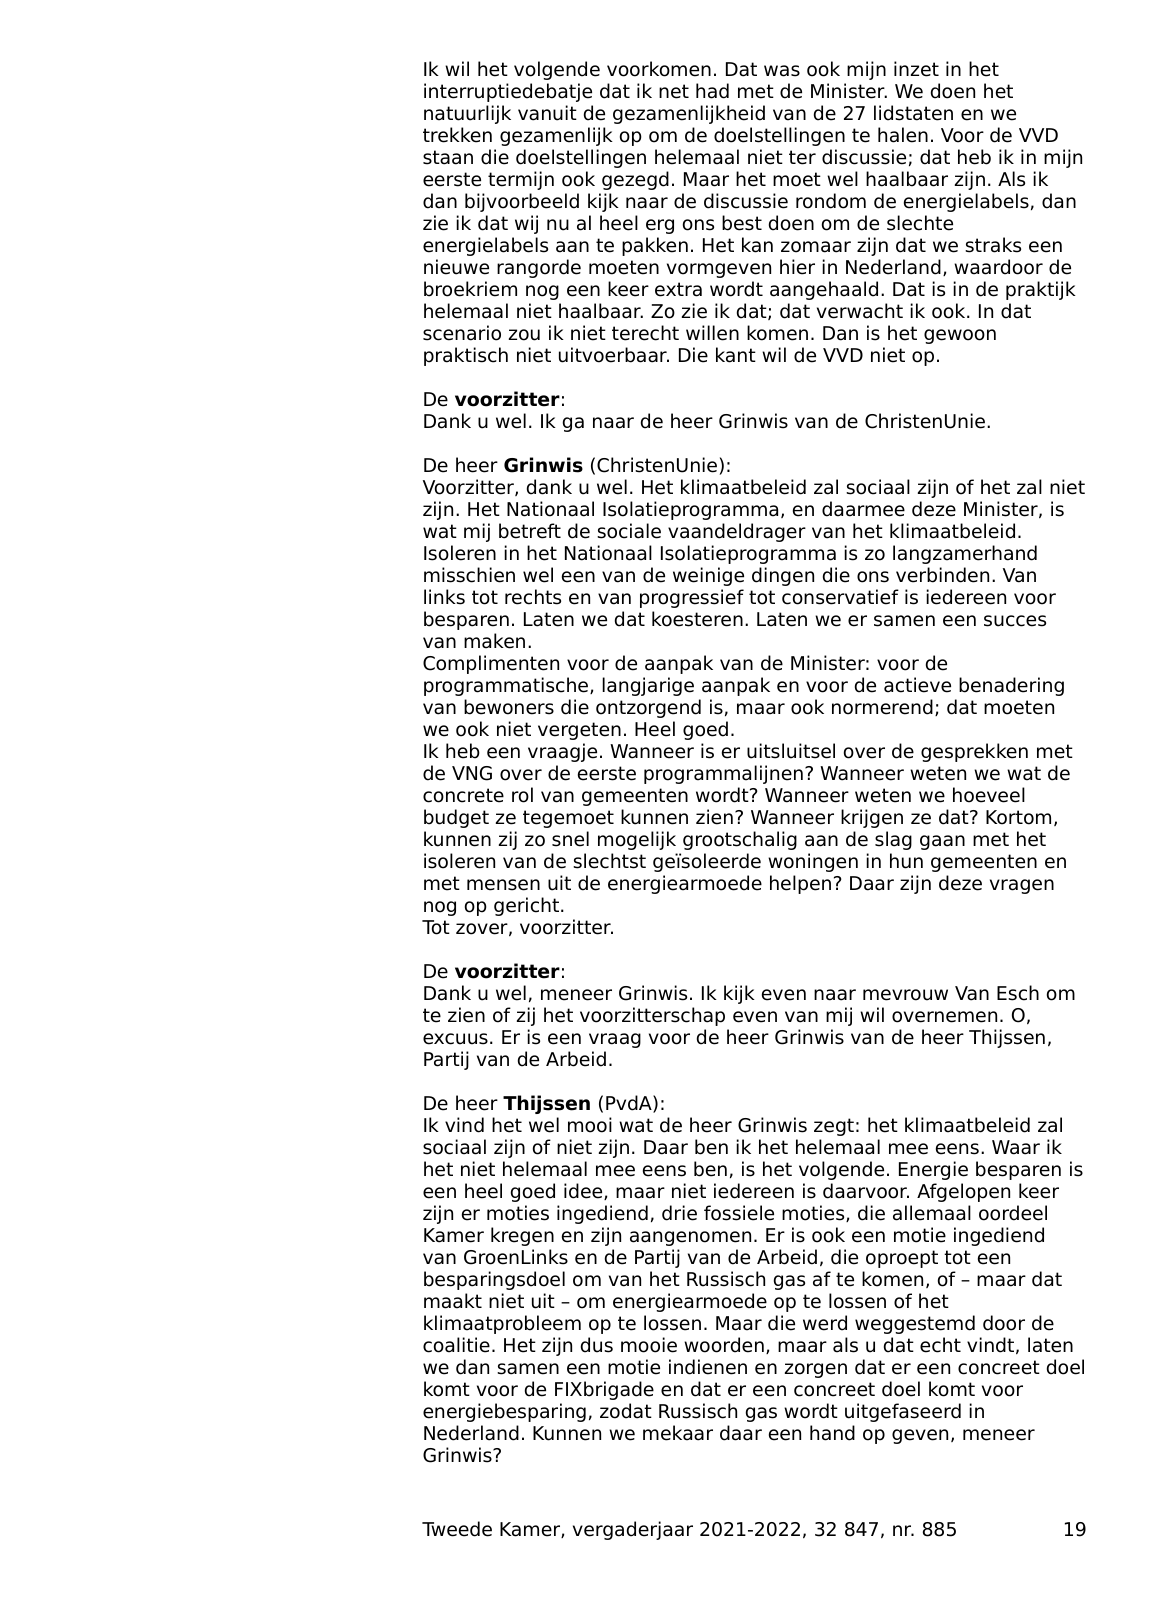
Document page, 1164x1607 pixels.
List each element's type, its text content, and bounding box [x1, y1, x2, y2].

text Dank u wel, meneer Grinwis. Ik kijk even naar mevrouw Van Esch om te zien of zij het voorzitterschap even van mij wil overnemen. O, excuus. Er is een vraag voor de heer Grinwis van de heer Thijssen, Partij van de Arbeid. [422, 983, 1087, 1071]
text De voorzitter: [422, 961, 1087, 983]
text Complimenten voor de aanpak van de Minister: voor de programmatische, langjarige aanpak en voor de actieve benadering van bewoners die ontzorgend is, maar ook normerend; dat moeten we ook niet vergeten. Heel goed. [422, 653, 1087, 741]
text Ik vind het wel mooi wat de heer Grinwis zegt: het klimaatbeleid zal sociaal zijn of niet zijn. Daar ben ik het helemaal mee eens. Waar ik het niet helemaal mee eens ben, is het volgende. Energie besparen is een heel goed idee, maar niet iedereen is daarvoor. Afgelopen keer zijn er moties ingediend, drie fossiele moties, die allemaal oordeel Kamer kregen en zijn aangenomen. Er is ook een motie ingediend van GroenLinks en de Partij van de Arbeid, die oproept tot een besparingsdoel om van het Russisch gas af te komen, of – maar dat maakt niet uit – om energiearmoede op te lossen of het klimaatprobleem op te lossen. Maar die werd weggestemd door de coalitie. Het zijn dus mooie woorden, maar als u dat echt vindt, laten we dan samen een motie indienen en zorgen dat er een concreet doel komt voor de FIXbrigade en dat er een concreet doel komt voor energiebesparing, zodat Russisch gas wordt uitgefaseerd in Nederland. Kunnen we mekaar daar een hand op geven, meneer Grinwis? [422, 1115, 1087, 1467]
text De heer Thijssen (PvdA): [422, 1093, 1087, 1115]
text Ik heb een vraagje. Wanneer is er uitsluitsel over de gesprekken met de VNG over de eerste programmalijnen? Wanneer weten we wat de concrete rol van gemeenten wordt? Wanneer weten we hoeveel budget ze tegemoet kunnen zien? Wanneer krijgen ze dat? Kortom, kunnen zij zo snel mogelijk grootschalig aan de slag gaan met het isoleren van de slechtst geïsoleerde woningen in hun gemeenten en met mensen uit de energiearmoede helpen? Daar zijn deze vragen nog op gericht. [422, 741, 1087, 917]
text De voorzitter: [422, 389, 1087, 411]
text De heer Grinwis (ChristenUnie): [422, 455, 1087, 477]
text Dank u wel. Ik ga naar de heer Grinwis van de ChristenUnie. [422, 411, 1087, 433]
text Voorzitter, dank u wel. Het klimaatbeleid zal sociaal zijn of het zal niet zijn. Het Nationaal Isolatieprogramma, en daarmee deze Minister, is wat mij betreft de sociale vaandeldrager van het klimaatbeleid. Isoleren in het Nationaal Isolatieprogramma is zo langzamerhand misschien wel een van de weinige dingen die ons verbinden. Van links tot rechts en van progressief tot conservatief is iedereen voor besparen. Laten we dat koesteren. Laten we er samen een succes van maken. [422, 477, 1087, 653]
text Tot zover, voorzitter. [422, 917, 1087, 939]
text Ik wil het volgende voorkomen. Dat was ook mijn inzet in het interruptiedebatje dat ik net had met de Minister. We doen het natuurlijk vanuit de gezamenlijkheid van de 27 lidstaten en we trekken gezamenlijk op om de doelstellingen te halen. Voor de VVD staan die doelstellingen helemaal niet ter discussie; dat heb ik in mijn eerste termijn ook gezegd. Maar het moet wel haalbaar zijn. Als ik dan bijvoorbeeld kijk naar de discussie rondom de energielabels, dan zie ik dat wij nu al heel erg ons best doen om de slechte energielabels aan te pakken. Het kan zomaar zijn dat we straks een nieuwe rangorde moeten vormgeven hier in Nederland, waardoor de broekriem nog een keer extra wordt aangehaald. Dat is in de praktijk helemaal niet haalbaar. Zo zie ik dat; dat verwacht ik ook. In dat scenario zou ik niet terecht willen komen. Dan is het gewoon praktisch niet uitvoerbaar. Die kant wil de VVD niet op. [422, 59, 1087, 367]
